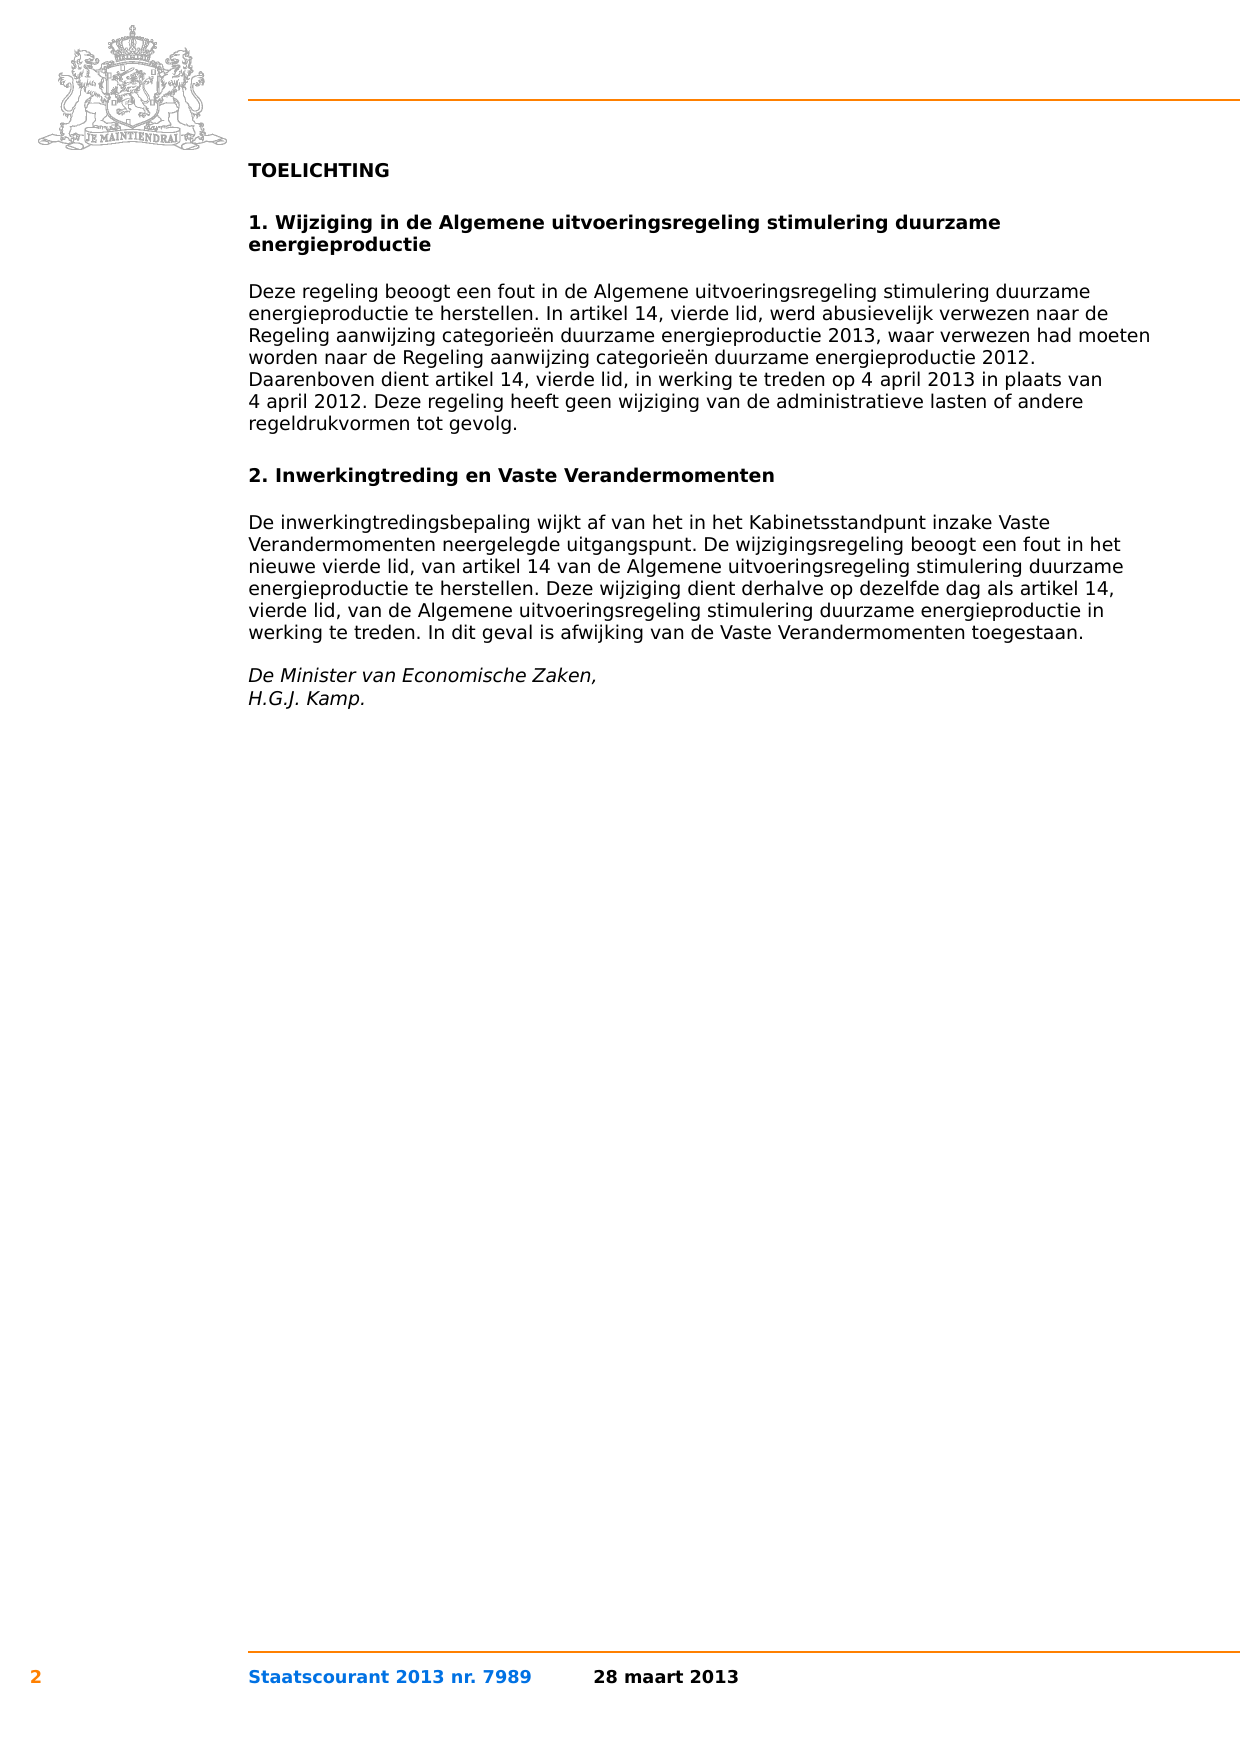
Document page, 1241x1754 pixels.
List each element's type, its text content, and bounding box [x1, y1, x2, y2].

subtitle 2. Inwerkingtreding en Vaste Verandermomenten [248, 465, 1163, 487]
text Deze regeling beoogt een fout in de Algemene uitvoeringsregeling stimulering duurzame energieproductie te herstellen. In artikel 14, vierde lid, werd abusievelijk verwezen naar de Regeling aanwijzing categorieën duurzame energieproductie 2013, waar verwezen had moeten worden naar de Regeling aanwijzing categorieën duurzame energieproductie 2012. Daarenboven dient artikel 14, vierde lid, in werking te treden op 4 april 2013 in plaats van 4 april 2012. Deze regeling heeft geen wijziging van de administratieve lasten of andere regeldrukvormen tot gevolg. [248, 281, 1163, 435]
text De Minister van Economische Zaken, H.G.J. Kamp. [248, 665, 1163, 709]
subtitle 1. Wijziging in de Algemene uitvoeringsregeling stimulering duurzame energieproductie [248, 212, 1163, 256]
subtitle TOELICHTING [248, 160, 1163, 182]
picture [38, 25, 227, 150]
text De inwerkingtredingsbepaling wijkt af van het in het Kabinetsstandpunt inzake Vaste Verandermomenten neergelegde uitgangspunt. De wijzigingsregeling beoogt een fout in het nieuwe vierde lid, van artikel 14 van de Algemene uitvoeringsregeling stimulering duurzame energieproductie te herstellen. Deze wijziging dient derhalve op dezelfde dag als artikel 14, vierde lid, van de Algemene uitvoeringsregeling stimulering duurzame energieproductie in werking te treden. In dit geval is afwijking van de Vaste Verandermomenten toegestaan. [248, 512, 1163, 643]
